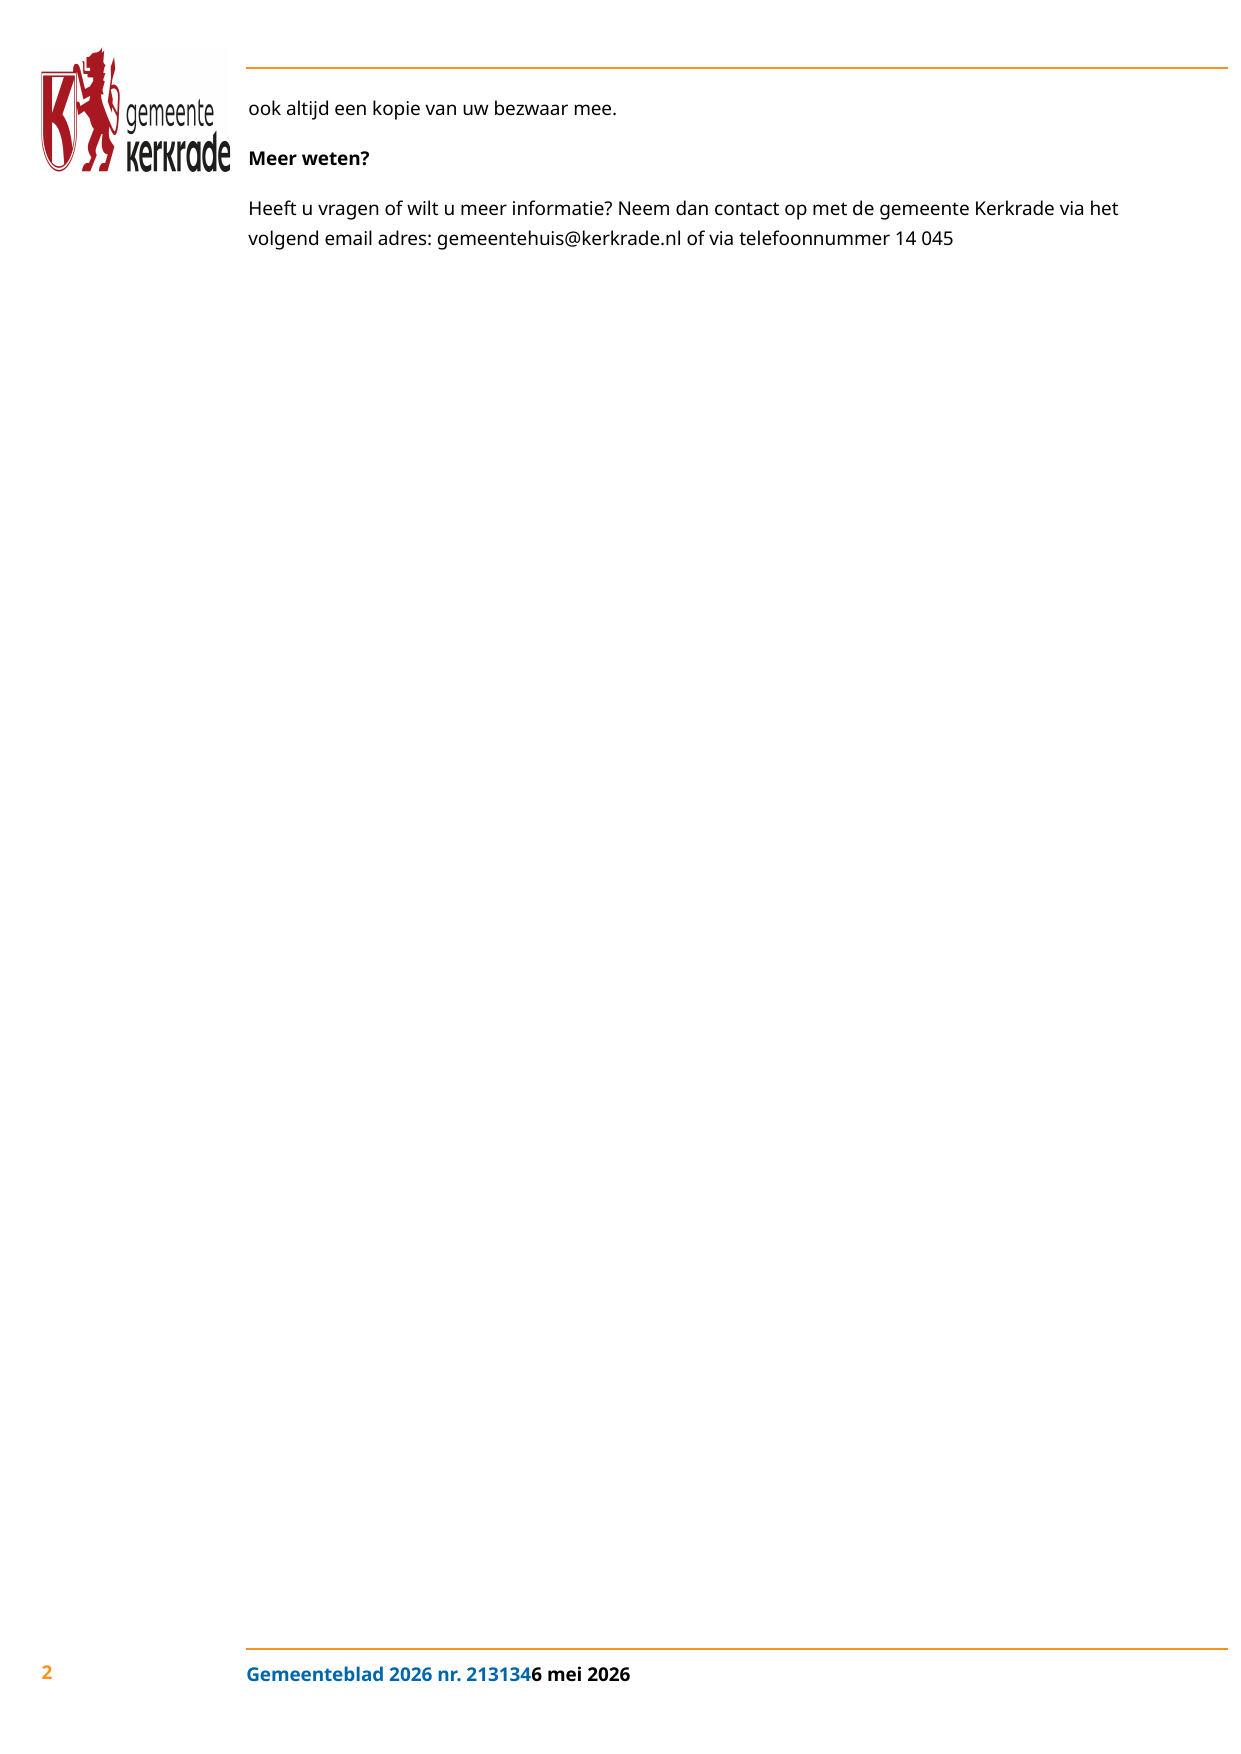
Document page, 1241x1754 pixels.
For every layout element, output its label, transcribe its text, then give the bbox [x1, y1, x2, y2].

text ook altijd een kopie van uw bezwaar mee. [248, 95, 1152, 121]
text Meer weten? [248, 145, 1152, 171]
picture [41, 47, 231, 172]
text Heeft u vragen of wilt u meer informatie? Neem dan contact op met de gemeente Kerkrade via het volgend email adres: gemeentehuis@kerkrade.nl of via telefoonnummer 14 045 [248, 196, 1152, 251]
